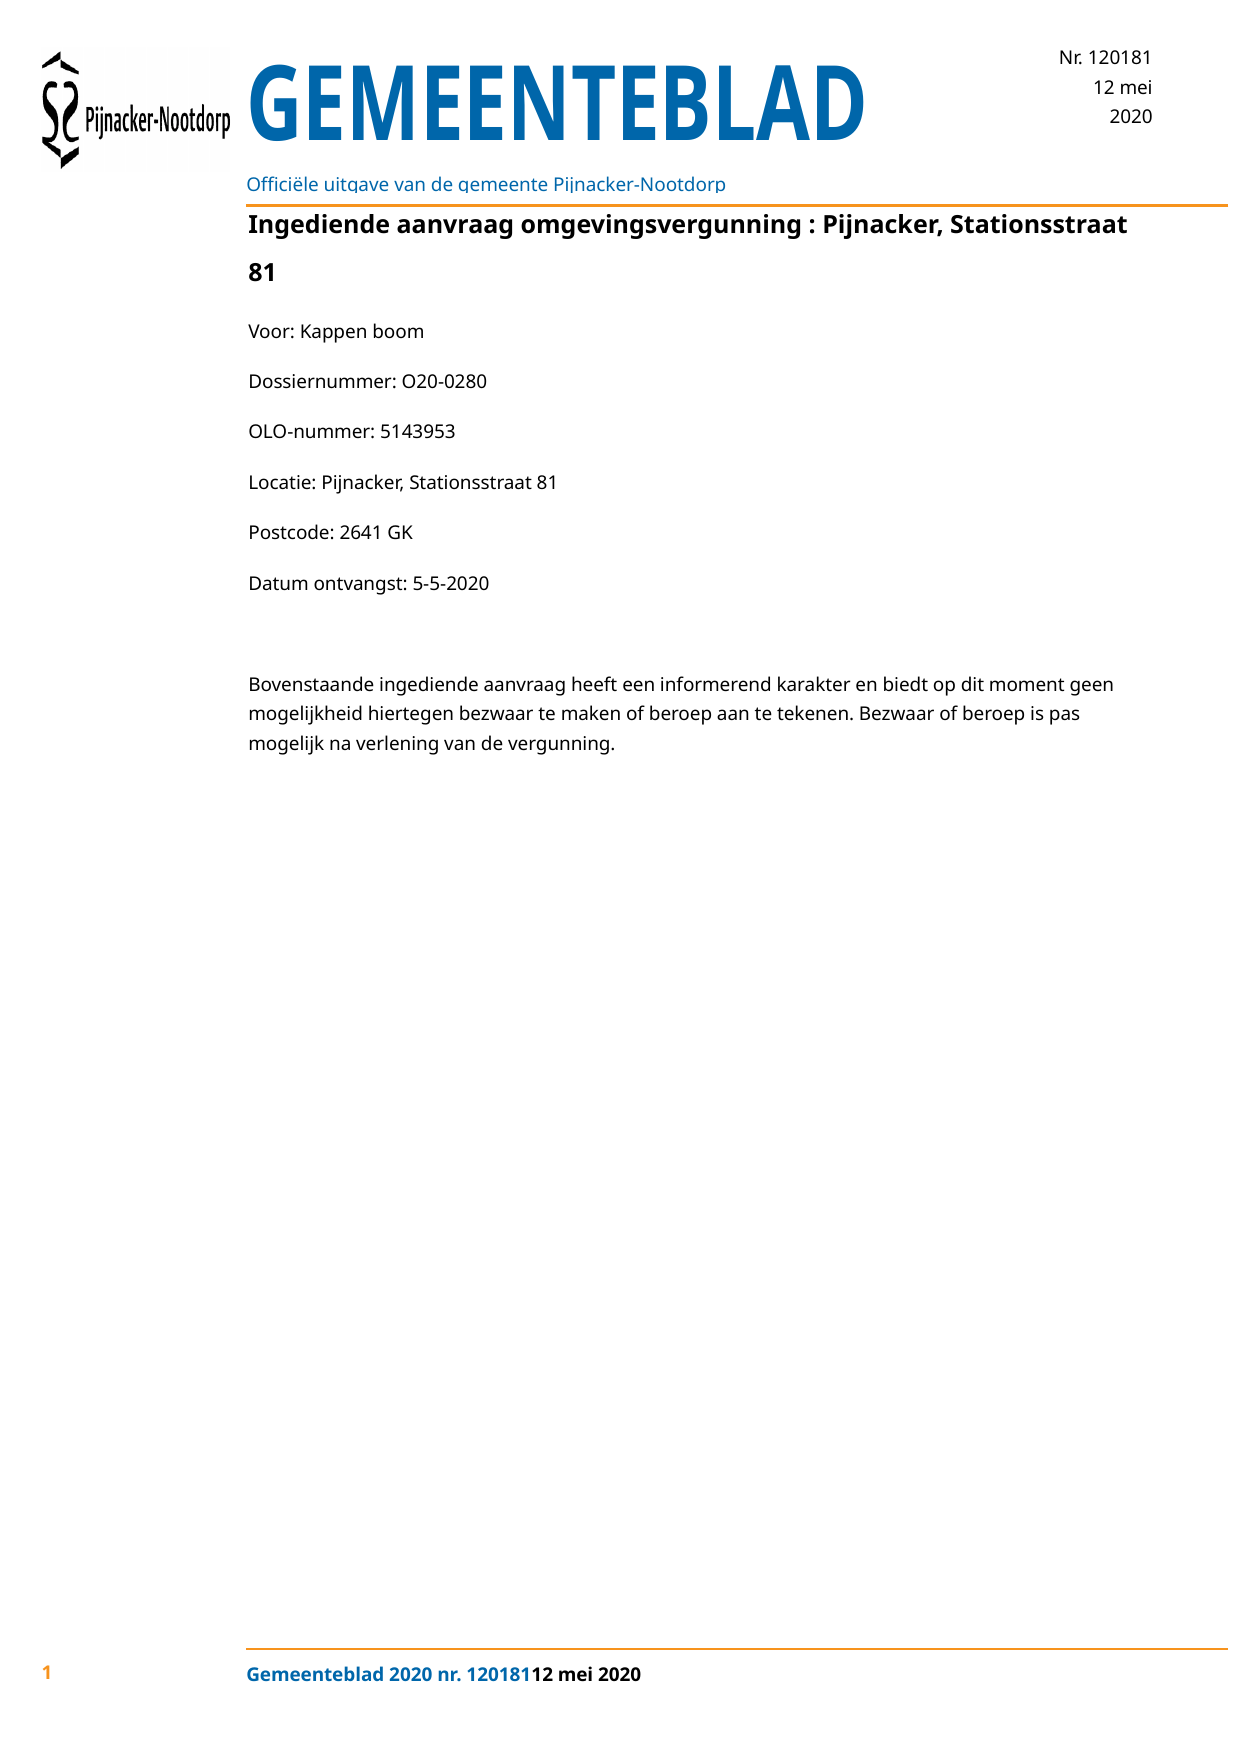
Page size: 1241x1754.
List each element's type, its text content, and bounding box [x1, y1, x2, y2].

text OLO-nummer: 5143953 [248, 419, 1152, 444]
text Ingediende aanvraag omgevingsvergunning : Pijnacker, Stationsstraat 81 [248, 207, 1152, 288]
picture [41, 47, 231, 172]
text Bovenstaande ingediende aanvraag heeft een informerend karakter en biedt op dit moment geen mogelijkheid hiertegen bezwaar te maken of beroep aan te tekenen. Bezwaar of beroep is pas mogelijk na verlening van de vergunning. [248, 671, 1152, 756]
text Voor: Kappen boom [248, 318, 1152, 344]
text Locatie: Pijnacker, Stationsstraat 81 [248, 469, 1152, 495]
text Postcode: 2641 GK [248, 519, 1152, 545]
text Dossiernummer: O20-0280 [248, 368, 1152, 394]
text Datum ontvangst: 5-5-2020 [248, 570, 1152, 596]
